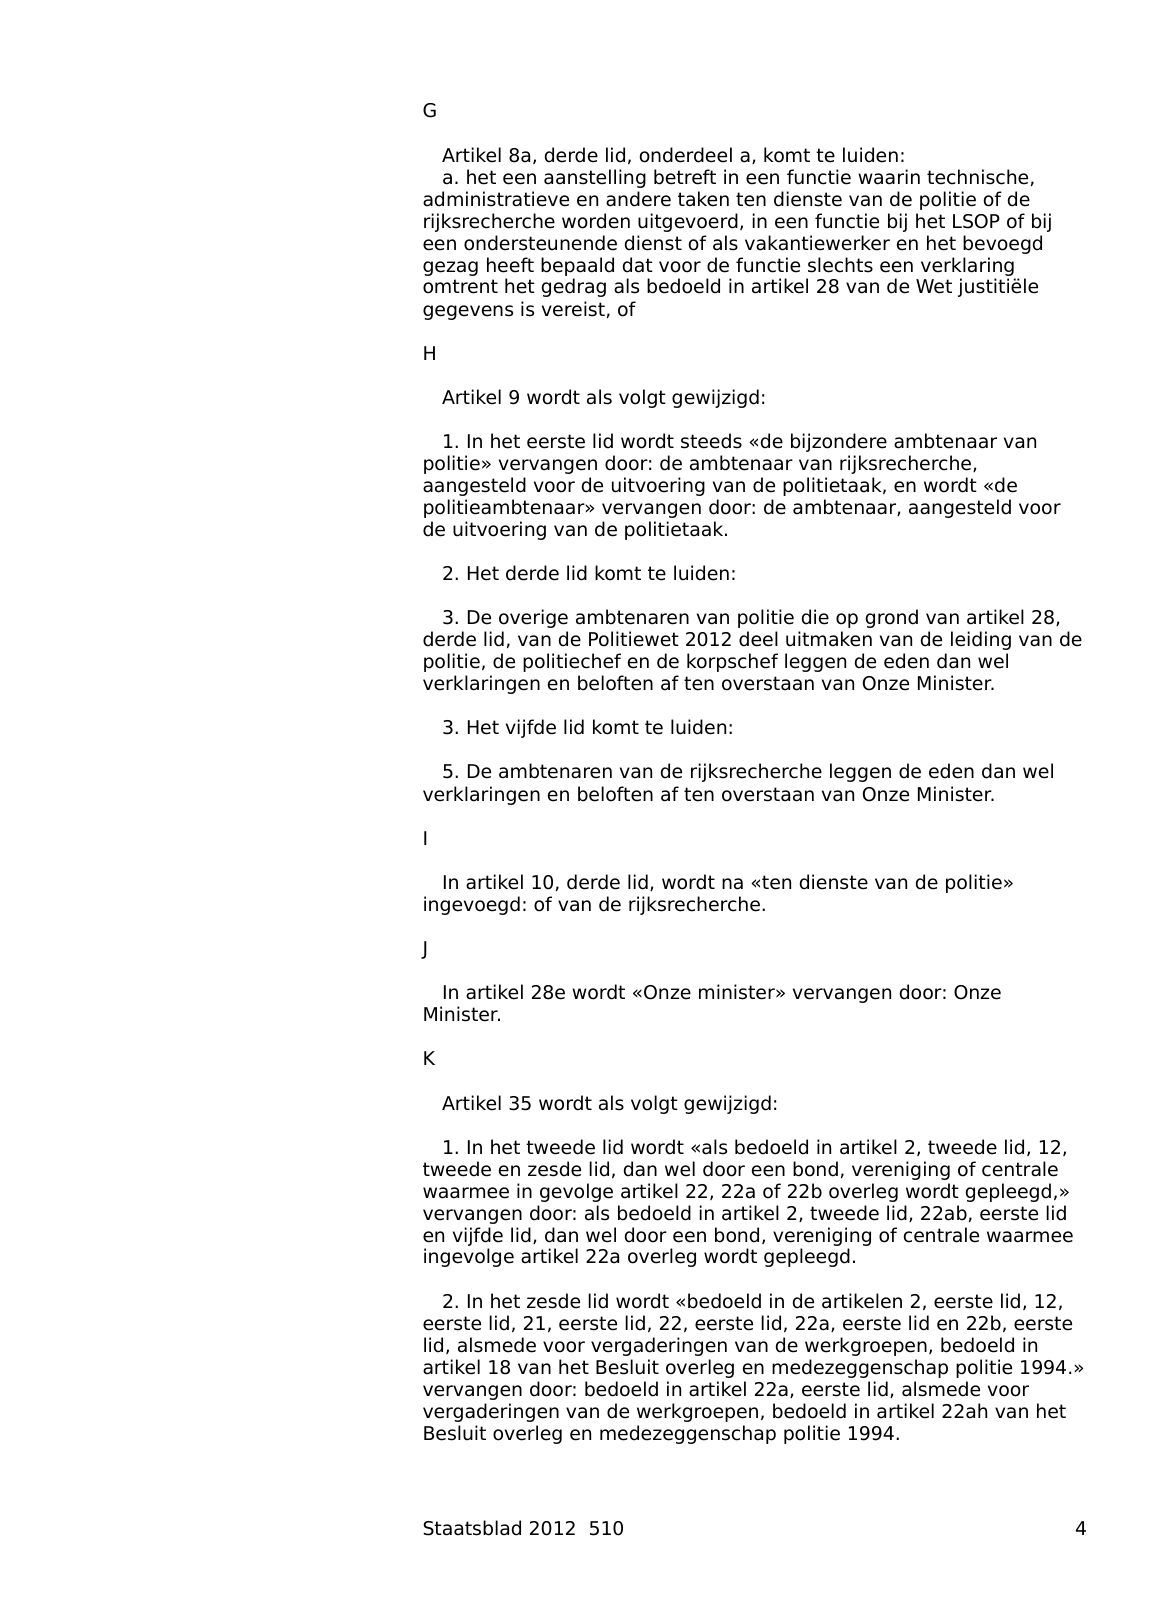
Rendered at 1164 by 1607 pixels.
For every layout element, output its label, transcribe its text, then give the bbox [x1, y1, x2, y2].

text In artikel 10, derde lid, wordt na «ten dienste van de politie» ingevoegd: of van de rijksrecherche. [422, 872, 1087, 916]
text Artikel 35 wordt als volgt gewijzigd: [422, 1092, 1087, 1114]
text 2. In het zesde lid wordt «bedoeld in de artikelen 2, eerste lid, 12, eerste lid, 21, eerste lid, 22, eerste lid, 22a, eerste lid en 22b, eerste lid, alsmede voor vergaderingen van de werkgroepen, bedoeld in artikel 18 van het Besluit overleg en medezeggenschap politie 1994.» vervangen door: bedoeld in artikel 22a, eerste lid, alsmede voor vergaderingen van de werkgroepen, bedoeld in artikel 22ah van het Besluit overleg en medezeggenschap politie 1994. [422, 1291, 1087, 1444]
text a. het een aanstelling betreft in een functie waarin technische, administratieve en andere taken ten dienste van de politie of de rijksrecherche worden uitgevoerd, in een functie bij het LSOP of bij een ondersteunende dienst of als vakantiewerker en het bevoegd gezag heeft bepaald dat voor de functie slechts een verklaring omtrent het gedrag als bedoeld in artikel 28 van de Wet justitiële gegevens is vereist, of [422, 167, 1087, 320]
text In artikel 28e wordt «Onze minister» vervangen door: Onze Minister. [422, 982, 1087, 1026]
text Artikel 9 wordt als volgt gewijzigd: [422, 387, 1087, 409]
text J [422, 938, 1087, 960]
text 3. De overige ambtenaren van politie die op grond van artikel 28, derde lid, van de Politiewet 2012 deel uitmaken van de leiding van de politie, de politiechef en de korpschef leggen de eden dan wel verklaringen en beloften af ten overstaan van Onze Minister. [422, 607, 1087, 695]
text 1. In het tweede lid wordt «als bedoeld in artikel 2, tweede lid, 12, tweede en zesde lid, dan wel door een bond, vereniging of centrale waarmee in gevolge artikel 22, 22a of 22b overleg wordt gepleegd,» vervangen door: als bedoeld in artikel 2, tweede lid, 22ab, eerste lid en vijfde lid, dan wel door een bond, vereniging of centrale waarmee ingevolge artikel 22a overleg wordt gepleegd. [422, 1137, 1087, 1268]
text 2. Het derde lid komt te luiden: [422, 563, 1087, 585]
text Artikel 8a, derde lid, onderdeel a, komt te luiden: [422, 144, 1087, 167]
text H [422, 343, 1087, 364]
text K [422, 1048, 1087, 1070]
text I [422, 828, 1087, 849]
text 5. De ambtenaren van de rijksrecherche leggen de eden dan wel verklaringen en beloften af ten overstaan van Onze Minister. [422, 761, 1087, 805]
text G [422, 100, 1087, 122]
text 1. In het eerste lid wordt steeds «de bijzondere ambtenaar van politie» vervangen door: de ambtenaar van rijksrecherche, aangesteld voor de uitvoering van de politietaak, en wordt «de politieambtenaar» vervangen door: de ambtenaar, aangesteld voor de uitvoering van de politietaak. [422, 431, 1087, 541]
text 3. Het vijfde lid komt te luiden: [422, 717, 1087, 739]
